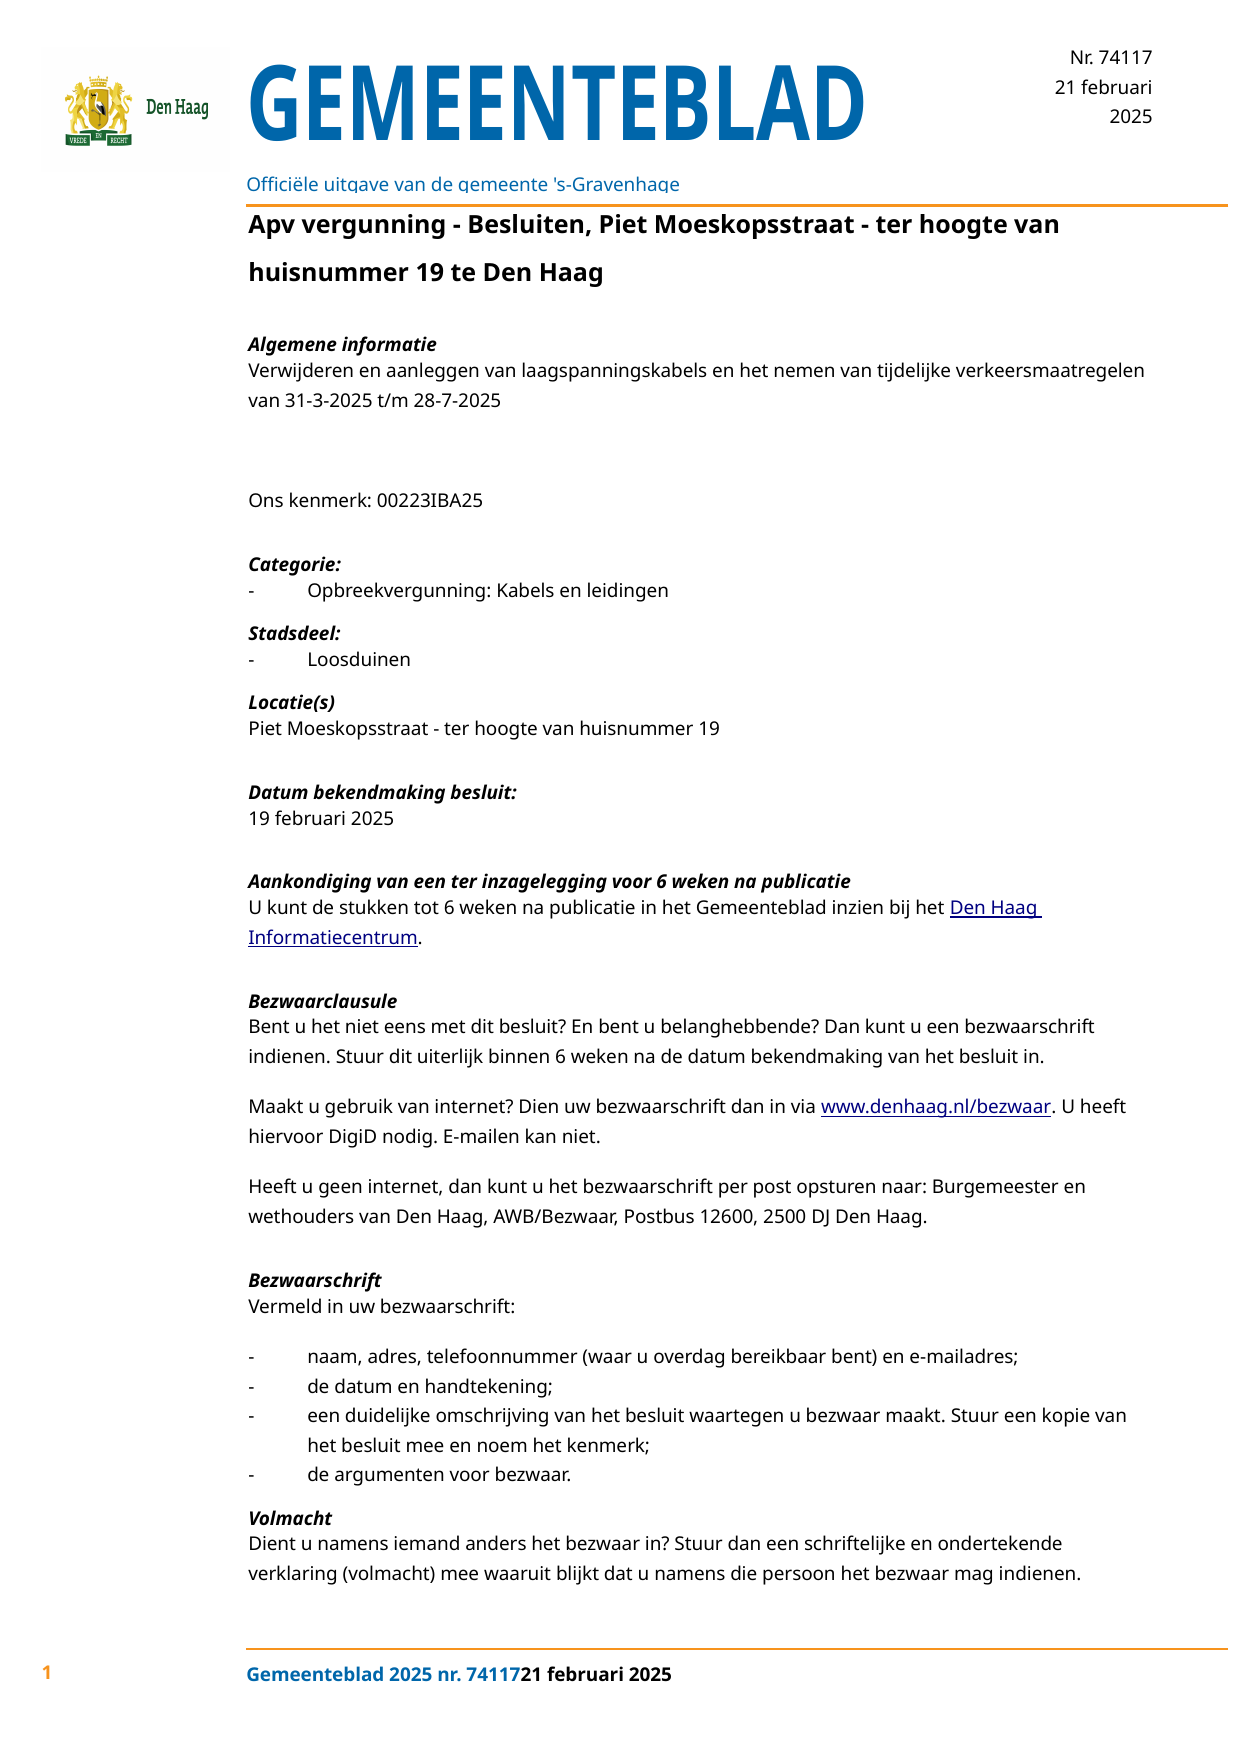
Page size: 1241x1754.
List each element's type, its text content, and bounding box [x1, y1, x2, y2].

text 19 februari 2025 [248, 805, 1152, 830]
list de datum en handtekening; [248, 1373, 1152, 1399]
text Bezwaarclausule [248, 988, 1152, 1014]
text Piet Moeskopsstraat - ter hoogte van huisnummer 19 [248, 715, 1152, 741]
text Stadsdeel: [248, 620, 1152, 646]
picture [41, 47, 231, 172]
text Algemene informatie [248, 331, 1152, 357]
text Aankondiging van een ter inzagelegging voor 6 weken na publicatie [248, 869, 1152, 894]
list de argumenten voor bezwaar. [248, 1462, 1152, 1487]
text Apv vergunning - Besluiten, Piet Moeskopsstraat - ter hoogte van huisnummer 19 te Den Haag [248, 207, 1152, 288]
text Volmacht [248, 1505, 1152, 1531]
text Heeft u geen internet, dan kunt u het bezwaarschrift per post opsturen naar: Burgemeester en wethouders van Den Haag, AWB/Bezwaar, Postbus 12600, 2500 DJ Den Haag. [248, 1174, 1152, 1229]
text Bezwaarschrift [248, 1267, 1152, 1293]
text U kunt de stukken tot 6 weken na publicatie in het Gemeenteblad inzien bij het Den Haag Informatiecentrum. [248, 894, 1152, 950]
list naam, adres, telefoonnummer (waar u overdag bereikbaar bent) en e-mailadres; [248, 1343, 1152, 1369]
text Verwijderen en aanleggen van laagspanningskabels en het nemen van tijdelijke verkeersmaatregelen van 31-3-2025 t/m 28-7-2025 [248, 357, 1152, 412]
text Vermeld in uw bezwaarschrift: [248, 1293, 1152, 1319]
text Categorie: [248, 552, 1152, 577]
list Opbreekvergunning: Kabels en leidingen [248, 577, 1152, 603]
text Maakt u gebruik van internet? Dien uw bezwaarschrift dan in via www.denhaag.nl/bezwaar. U heeft hiervoor DigiD nodig. E-mailen kan niet. [248, 1094, 1152, 1149]
text Datum bekendmaking besluit: [248, 779, 1152, 805]
list Loosduinen [248, 646, 1152, 672]
text Dient u namens iemand anders het bezwaar in? Stuur dan een schriftelijke en ondertekende verklaring (volmacht) mee waaruit blijkt dat u namens die persoon het bezwaar mag indienen. [248, 1531, 1152, 1586]
text Locatie(s) [248, 689, 1152, 715]
list een duidelijke omschrijving van het besluit waartegen u bezwaar maakt. Stuur een kopie van het besluit mee en noem het kenmerk; [248, 1402, 1152, 1458]
text Ons kenmerk: 00223IBA25 [248, 488, 1152, 513]
text Bent u het niet eens met dit besluit? En bent u belanghebbende? Dan kunt u een bezwaarschrift indienen. Stuur dit uiterlijk binnen 6 weken na de datum bekendmaking van het besluit in. [248, 1014, 1152, 1069]
